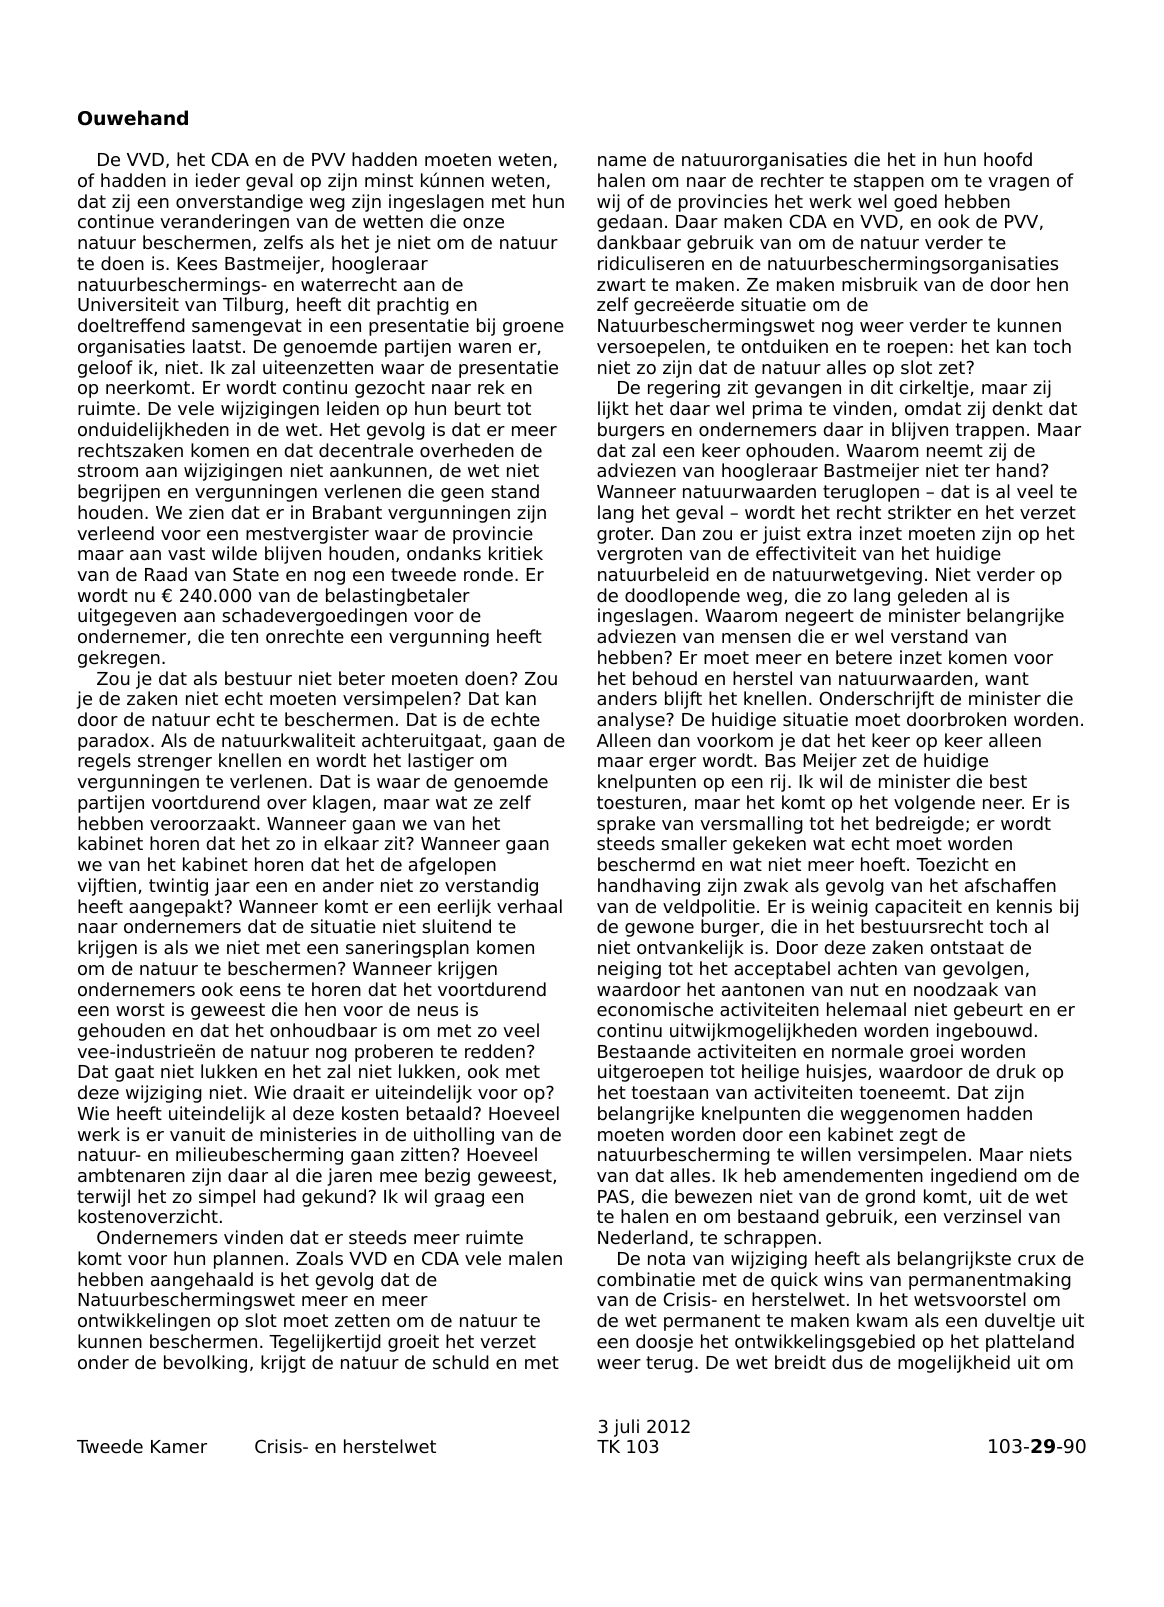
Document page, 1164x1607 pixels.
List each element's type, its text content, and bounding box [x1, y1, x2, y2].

text De regering zit gevangen in dit cirkeltje, maar zij lijkt het daar wel prima te vinden, omdat zij denkt dat burgers en ondernemers daar in blijven trappen. Maar dat zal een keer ophouden. Waarom neemt zij de adviezen van hoogleraar Bastmeijer niet ter hand? Wanneer natuurwaarden teruglopen – dat is al veel te lang het geval – wordt het recht strikter en het verzet groter. Dan zou er juist extra inzet moeten zijn op het vergroten van de effectiviteit van het huidige natuurbeleid en de natuurwetgeving. Niet verder op de doodlopende weg, die zo lang geleden al is ingeslagen. Waarom negeert de minister belangrijke adviezen van mensen die er wel verstand van hebben? Er moet meer en betere inzet komen voor het behoud en herstel van natuurwaarden, want anders blijft het knellen. Onderschrijft de minister die analyse? De huidige situatie moet doorbroken worden. Alleen dan voorkom je dat het keer op keer alleen maar erger wordt. Bas Meijer zet de huidige knelpunten op een rij. Ik wil de minister die best toesturen, maar het komt op het volgende neer. Er is sprake van versmalling tot het bedreigde; er wordt steeds smaller gekeken wat echt moet worden beschermd en wat niet meer hoeft. Toezicht en handhaving zijn zwak als gevolg van het afschaffen van de veldpolitie. Er is weinig capaciteit en kennis bij de gewone burger, die in het bestuursrecht toch al niet ontvankelijk is. Door deze zaken ontstaat de neiging tot het acceptabel achten van gevolgen, waardoor het aantonen van nut en noodzaak van economische activiteiten helemaal niet gebeurt en er continu uitwijkmogelijkheden worden ingebouwd. Bestaande activiteiten en normale groei worden uitgeroepen tot heilige huisjes, waardoor de druk op het toestaan van activiteiten toeneemt. Dat zijn belangrijke knelpunten die weggenomen hadden moeten worden door een kabinet zegt de natuurbescherming te willen versimpelen. Maar niets van dat alles. Ik heb amendementen ingediend om de PAS, die bewezen niet van de grond komt, uit de wet te halen en om bestaand gebruik, een verzinsel van Nederland, te schrappen. [596, 378, 1087, 1249]
text De VVD, het CDA en de PVV hadden moeten weten, of hadden in ieder geval op zijn minst kúnnen weten, dat zij een onverstandige weg zijn ingeslagen met hun continue veranderingen van de wetten die onze natuur beschermen, zelfs als het je niet om de natuur te doen is. Kees Bastmeijer, hoogleraar natuurbeschermings- en waterrecht aan de Universiteit van Tilburg, heeft dit prachtig en doeltreffend samengevat in een presentatie bij groene organisaties laatst. De genoemde partijen waren er, geloof ik, niet. Ik zal uiteenzetten waar de presentatie op neerkomt. Er wordt continu gezocht naar rek en ruimte. De vele wijzigingen leiden op hun beurt tot onduidelijkheden in de wet. Het gevolg is dat er meer rechtszaken komen en dat decentrale overheden de stroom aan wijzigingen niet aankunnen, de wet niet begrijpen en vergunningen verlenen die geen stand houden. We zien dat er in Brabant vergunningen zijn verleend voor een mestvergister waar de provincie maar aan vast wilde blijven houden, ondanks kritiek van de Raad van State en nog een tweede ronde. Er wordt nu € 240.000 van de belastingbetaler uitgegeven aan schadevergoedingen voor de ondernemer, die ten onrechte een vergunning heeft gekregen. [77, 150, 567, 668]
text De nota van wijziging heeft als belangrijkste crux de combinatie met de quick wins van permanentmaking van de Crisis- en herstelwet. In het wetsvoorstel om de wet permanent te maken kwam als een duveltje uit een doosje het ontwikkelingsgebied op het platteland weer terug. De wet breidt dus de mogelijkheid uit om [596, 1249, 1087, 1373]
text name de natuurorganisaties die het in hun hoofd halen om naar de rechter te stappen om te vragen of wij of de provincies het werk wel goed hebben gedaan. Daar maken CDA en VVD, en ook de PVV, dankbaar gebruik van om de natuur verder te ridiculiseren en de natuurbeschermingsorganisaties zwart te maken. Ze maken misbruik van de door hen zelf gecreëerde situatie om de Natuurbeschermingswet nog weer verder te kunnen versoepelen, te ontduiken en te roepen: het kan toch niet zo zijn dat de natuur alles op slot zet? [596, 150, 1087, 378]
text Ondernemers vinden dat er steeds meer ruimte komt voor hun plannen. Zoals VVD en CDA vele malen hebben aangehaald is het gevolg dat de Natuurbeschermingswet meer en meer ontwikkelingen op slot moet zetten om de natuur te kunnen beschermen. Tegelijkertijd groeit het verzet onder de bevolking, krijgt de natuur de schuld en met [77, 1228, 567, 1373]
text Zou je dat als bestuur niet beter moeten doen? Zou je de zaken niet echt moeten versimpelen? Dat kan door de natuur echt te beschermen. Dat is de echte paradox. Als de natuurkwaliteit achteruitgaat, gaan de regels strenger knellen en wordt het lastiger om vergunningen te verlenen. Dat is waar de genoemde partijen voortdurend over klagen, maar wat ze zelf hebben veroorzaakt. Wanneer gaan we van het kabinet horen dat het zo in elkaar zit? Wanneer gaan we van het kabinet horen dat het de afgelopen vijftien, twintig jaar een en ander niet zo verstandig heeft aangepakt? Wanneer komt er een eerlijk verhaal naar ondernemers dat de situatie niet sluitend te krijgen is als we niet met een saneringsplan komen om de natuur te beschermen? Wanneer krijgen ondernemers ook eens te horen dat het voortdurend een worst is geweest die hen voor de neus is gehouden en dat het onhoudbaar is om met zo veel vee-industrieën de natuur nog proberen te redden? Dat gaat niet lukken en het zal niet lukken, ook met deze wijziging niet. Wie draait er uiteindelijk voor op? Wie heeft uiteindelijk al deze kosten betaald? Hoeveel werk is er vanuit de ministeries in de uitholling van de natuur- en milieubescherming gaan zitten? Hoeveel ambtenaren zijn daar al die jaren mee bezig geweest, terwijl het zo simpel had gekund? Ik wil graag een kostenoverzicht. [77, 668, 567, 1228]
